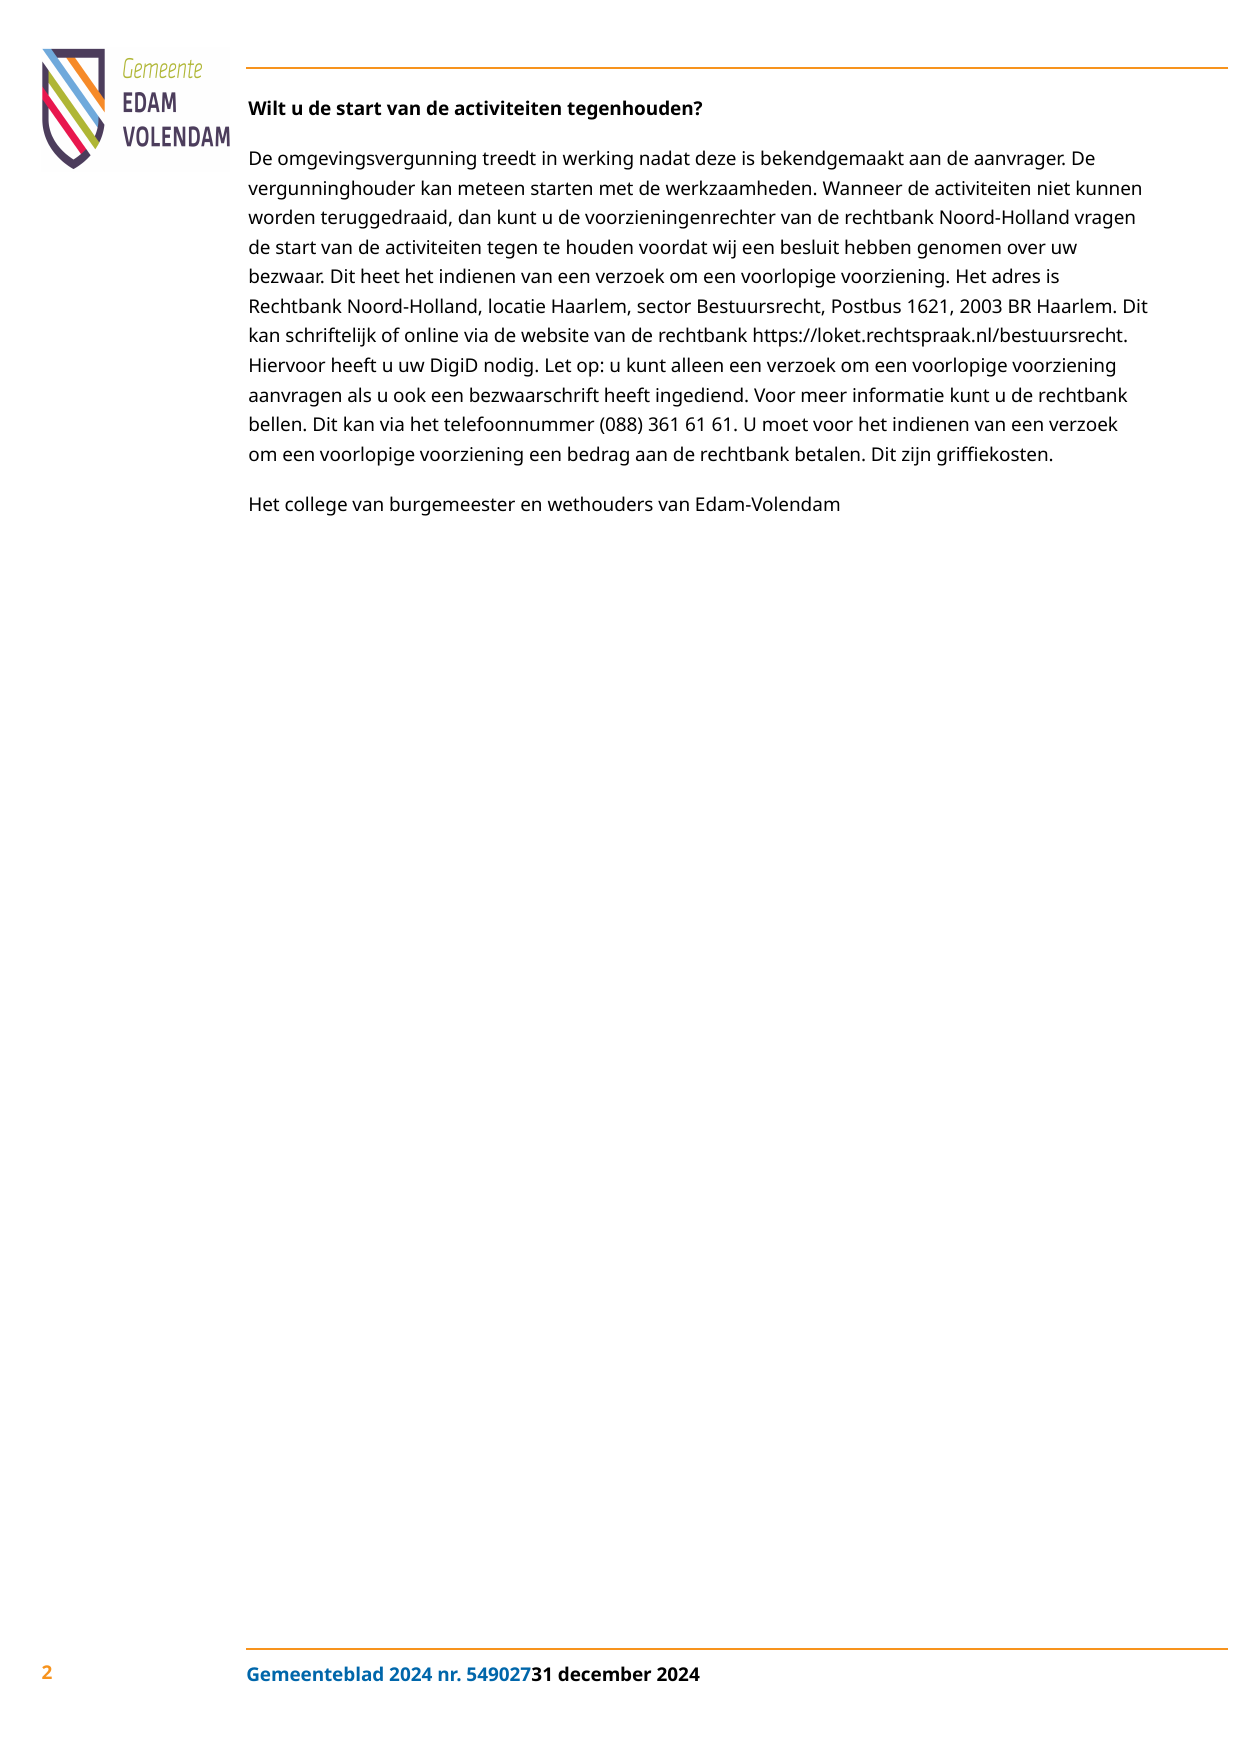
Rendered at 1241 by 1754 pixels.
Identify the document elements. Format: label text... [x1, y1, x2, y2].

text Het college van burgemeester en wethouders van Edam-Volendam [248, 491, 1152, 517]
picture [41, 47, 231, 172]
text De omgevingsvergunning treedt in werking nadat deze is bekendgemaakt aan de aanvrager. De vergunninghouder kan meteen starten met de werkzaamheden. Wanneer de activiteiten niet kunnen worden teruggedraaid, dan kunt u de voorzieningenrechter van de rechtbank Noord-Holland vragen de start van de activiteiten tegen te houden voordat wij een besluit hebben genomen over uw bezwaar. Dit heet het indienen van een verzoek om een voorlopige voorziening. Het adres is Rechtbank Noord-Holland, locatie Haarlem, sector Bestuursrecht, Postbus 1621, 2003 BR Haarlem. Dit kan schriftelijk of online via de website van de rechtbank https://loket.rechtspraak.nl/bestuursrecht. Hiervoor heeft u uw DigiD nodig. Let op: u kunt alleen een verzoek om een voorlopige voorziening aanvragen als u ook een bezwaarschrift heeft ingediend. Voor meer informatie kunt u de rechtbank bellen. Dit kan via het telefoonnummer (088) 361 61 61. U moet voor het indienen van een verzoek om een voorlopige voorziening een bedrag aan de rechtbank betalen. Dit zijn griffiekosten. [248, 145, 1152, 467]
text Wilt u de start van de activiteiten tegenhouden? [248, 95, 1152, 121]
